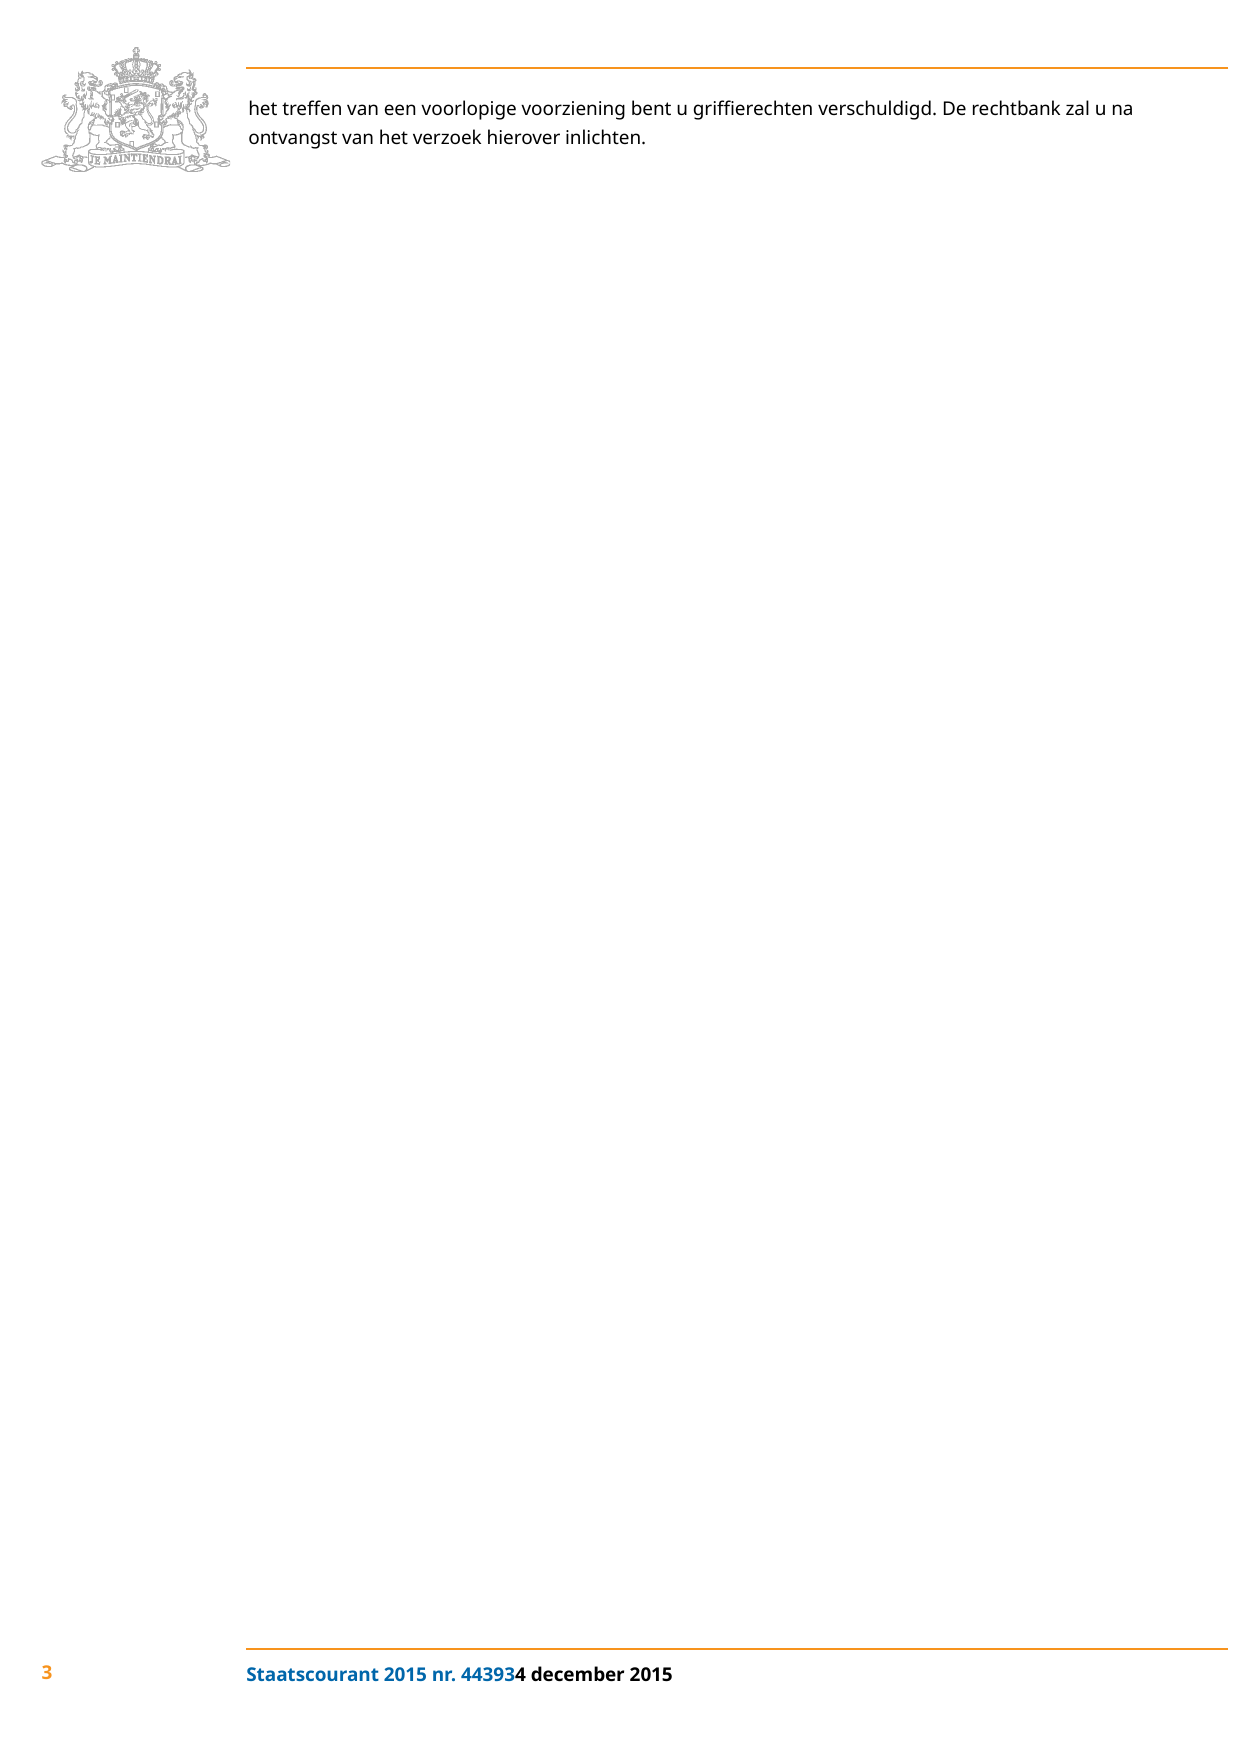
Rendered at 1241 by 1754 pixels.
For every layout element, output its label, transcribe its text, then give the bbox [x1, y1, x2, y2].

picture [41, 47, 231, 172]
text het treffen van een voorlopige voorziening bent u griffierechten verschuldigd. De rechtbank zal u na ontvangst van het verzoek hierover inlichten. [248, 95, 1152, 150]
